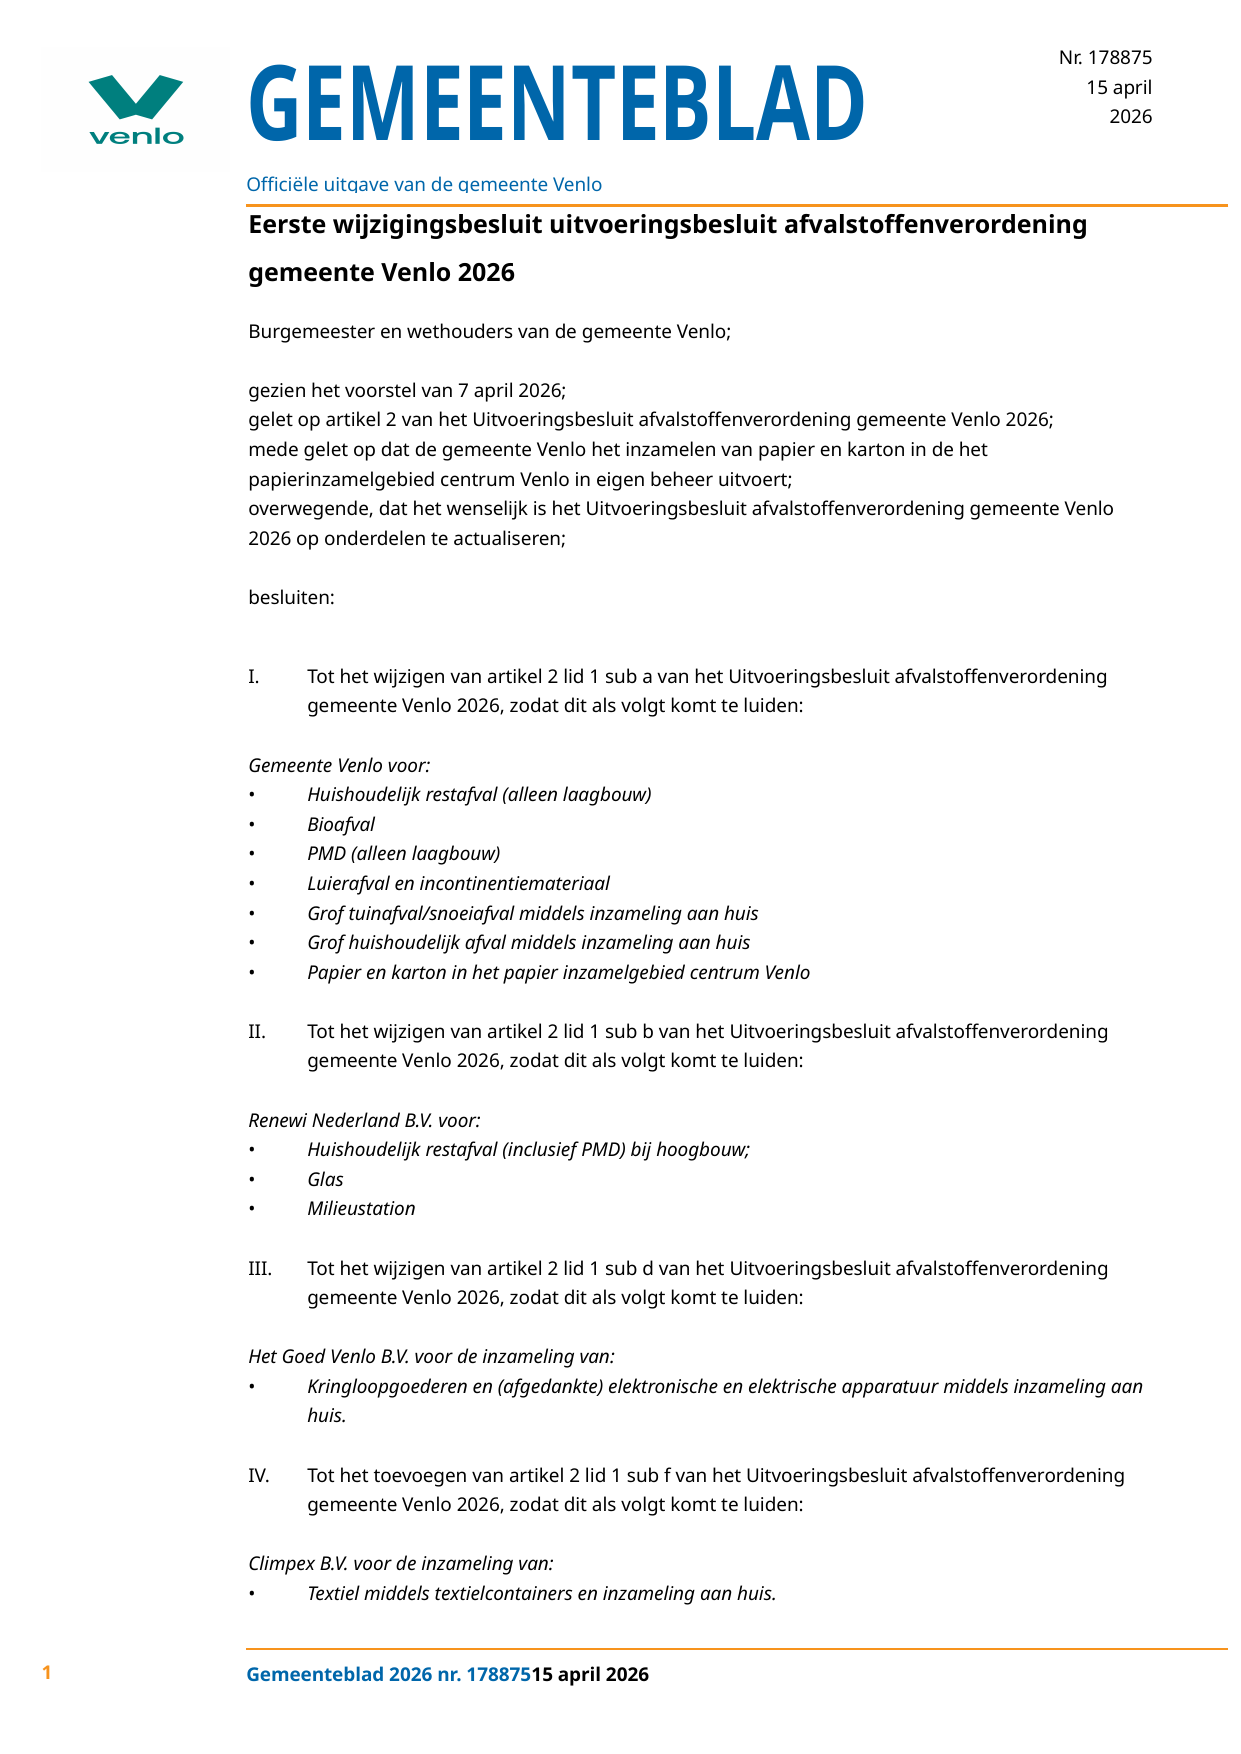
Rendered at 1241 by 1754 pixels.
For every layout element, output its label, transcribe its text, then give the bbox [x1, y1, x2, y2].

list Grof huishoudelijk afval middels inzameling aan huis [248, 929, 1152, 955]
list Kringloopgoederen en (afgedankte) elektronische en elektrische apparatuur middels inzameling aan huis. [248, 1373, 1152, 1428]
list Grof tuinafval/snoeiafval middels inzameling aan huis [248, 900, 1152, 925]
list Huishoudelijk restafval (inclusief PMD) bij hoogbouw; [248, 1136, 1152, 1162]
list Tot het toevoegen van artikel 2 lid 1 sub f van het Uitvoeringsbesluit afvalstoffenverordening gemeente Venlo 2026, zodat dit als volgt komt te luiden: [248, 1462, 1152, 1517]
picture [41, 47, 231, 172]
list Papier en karton in het papier inzamelgebied centrum Venlo [248, 959, 1152, 984]
list Huishoudelijk restafval (alleen laagbouw) [248, 781, 1152, 807]
list Tot het wijzigen van artikel 2 lid 1 sub a van het Uitvoeringsbesluit afvalstoffenverordening gemeente Venlo 2026, zodat dit als volgt komt te luiden: [248, 663, 1152, 718]
list Bioafval [248, 811, 1152, 837]
list Textiel middels textielcontainers en inzameling aan huis. [248, 1580, 1152, 1606]
list Luierafval en incontinentiemateriaal [248, 870, 1152, 896]
text Climpex B.V. voor de inzameling van: [248, 1551, 1152, 1576]
text gezien het voorstel van 7 april 2026; [248, 377, 1152, 403]
text Eerste wijzigingsbesluit uitvoeringsbesluit afvalstoffenverordening gemeente Venlo 2026 [248, 207, 1152, 288]
text Gemeente Venlo voor: [248, 752, 1152, 777]
text Renewi Nederland B.V. voor: [248, 1107, 1152, 1132]
text Het Goed Venlo B.V. voor de inzameling van: [248, 1343, 1152, 1369]
text gelet op artikel 2 van het Uitvoeringsbesluit afvalstoffenverordening gemeente Venlo 2026; [248, 407, 1152, 432]
text overwegende, dat het wenselijk is het Uitvoeringsbesluit afvalstoffenverordening gemeente Venlo 2026 op onderdelen te actualiseren; [248, 495, 1152, 551]
list Tot het wijzigen van artikel 2 lid 1 sub d van het Uitvoeringsbesluit afvalstoffenverordening gemeente Venlo 2026, zodat dit als volgt komt te luiden: [248, 1255, 1152, 1310]
text Burgemeester en wethouders van de gemeente Venlo; [248, 318, 1152, 344]
list Glas [248, 1166, 1152, 1192]
list PMD (alleen laagbouw) [248, 841, 1152, 866]
text besluiten: [248, 584, 1152, 610]
list Milieustation [248, 1196, 1152, 1221]
text mede gelet op dat de gemeente Venlo het inzamelen van papier en karton in de het papierinzamelgebied centrum Venlo in eigen beheer uitvoert; [248, 436, 1152, 492]
list Tot het wijzigen van artikel 2 lid 1 sub b van het Uitvoeringsbesluit afvalstoffenverordening gemeente Venlo 2026, zodat dit als volgt komt te luiden: [248, 1018, 1152, 1073]
